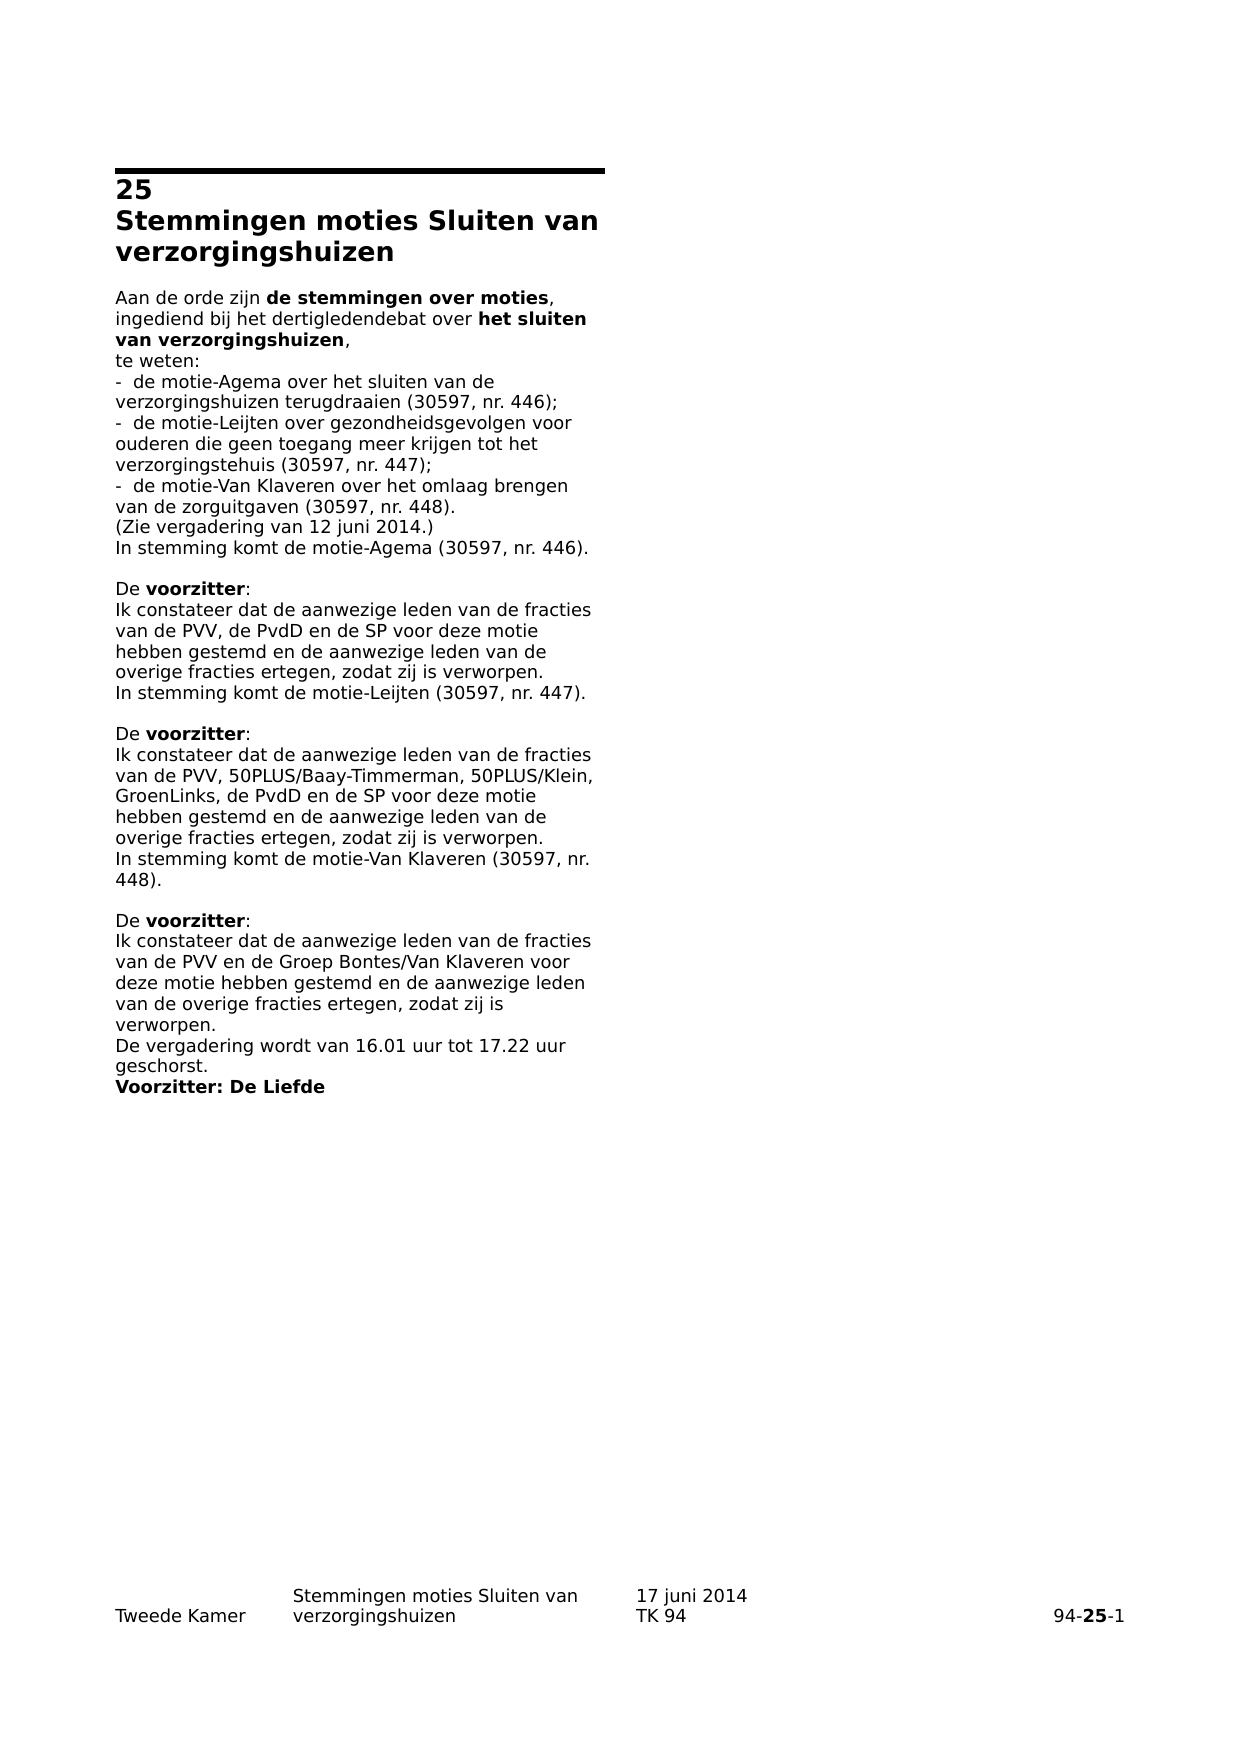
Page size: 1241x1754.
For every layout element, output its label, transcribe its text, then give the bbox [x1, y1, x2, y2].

text Ik constateer dat de aanwezige leden van de fracties van de PVV, de PvdD en de SP voor deze motie hebben gestemd en de aanwezige leden van de overige fracties ertegen, zodat zij is verworpen. [115, 600, 605, 683]
text Aan de orde zijn de stemmingen over moties, ingediend bij het dertigledendebat over het sluiten van verzorgingshuizen, [115, 288, 605, 351]
text Voorzitter: De Liefde [115, 1077, 605, 1098]
text In stemming komt de motie-Leijten (30597, nr. 447). [115, 683, 605, 704]
text De voorzitter: [115, 724, 605, 744]
text De vergadering wordt van 16.01 uur tot 17.22 uur geschorst. [115, 1035, 605, 1077]
text Ik constateer dat de aanwezige leden van de fracties van de PVV en de Groep Bontes/Van Klaveren voor deze motie hebben gestemd en de aanwezige leden van de overige fracties ertegen, zodat zij is verworpen. [115, 931, 605, 1035]
text De voorzitter: [115, 910, 605, 931]
text (Zie vergadering van 12 juni 2014.) [115, 517, 605, 538]
title 25 Stemmingen moties Sluiten van verzorgingshuizen [115, 174, 605, 268]
text De voorzitter: [115, 579, 605, 600]
list de motie-Leijten over gezondheidsgevolgen voor ouderen die geen toegang meer krijgen tot het verzorgingstehuis (30597, nr. 447); [115, 413, 605, 476]
text te weten: [115, 351, 605, 371]
text In stemming komt de motie-Van Klaveren (30597, nr. 448). [115, 849, 605, 890]
list de motie-Agema over het sluiten van de verzorgingshuizen terugdraaien (30597, nr. 446); [115, 371, 605, 413]
list de motie-Van Klaveren over het omlaag brengen van de zorguitgaven (30597, nr. 448). [115, 476, 605, 517]
text Ik constateer dat de aanwezige leden van de fracties van de PVV, 50PLUS/Baay-Timmerman, 50PLUS/Klein, GroenLinks, de PvdD en de SP voor deze motie hebben gestemd en de aanwezige leden van de overige fracties ertegen, zodat zij is verworpen. [115, 744, 605, 849]
text In stemming komt de motie-Agema (30597, nr. 446). [115, 538, 605, 559]
